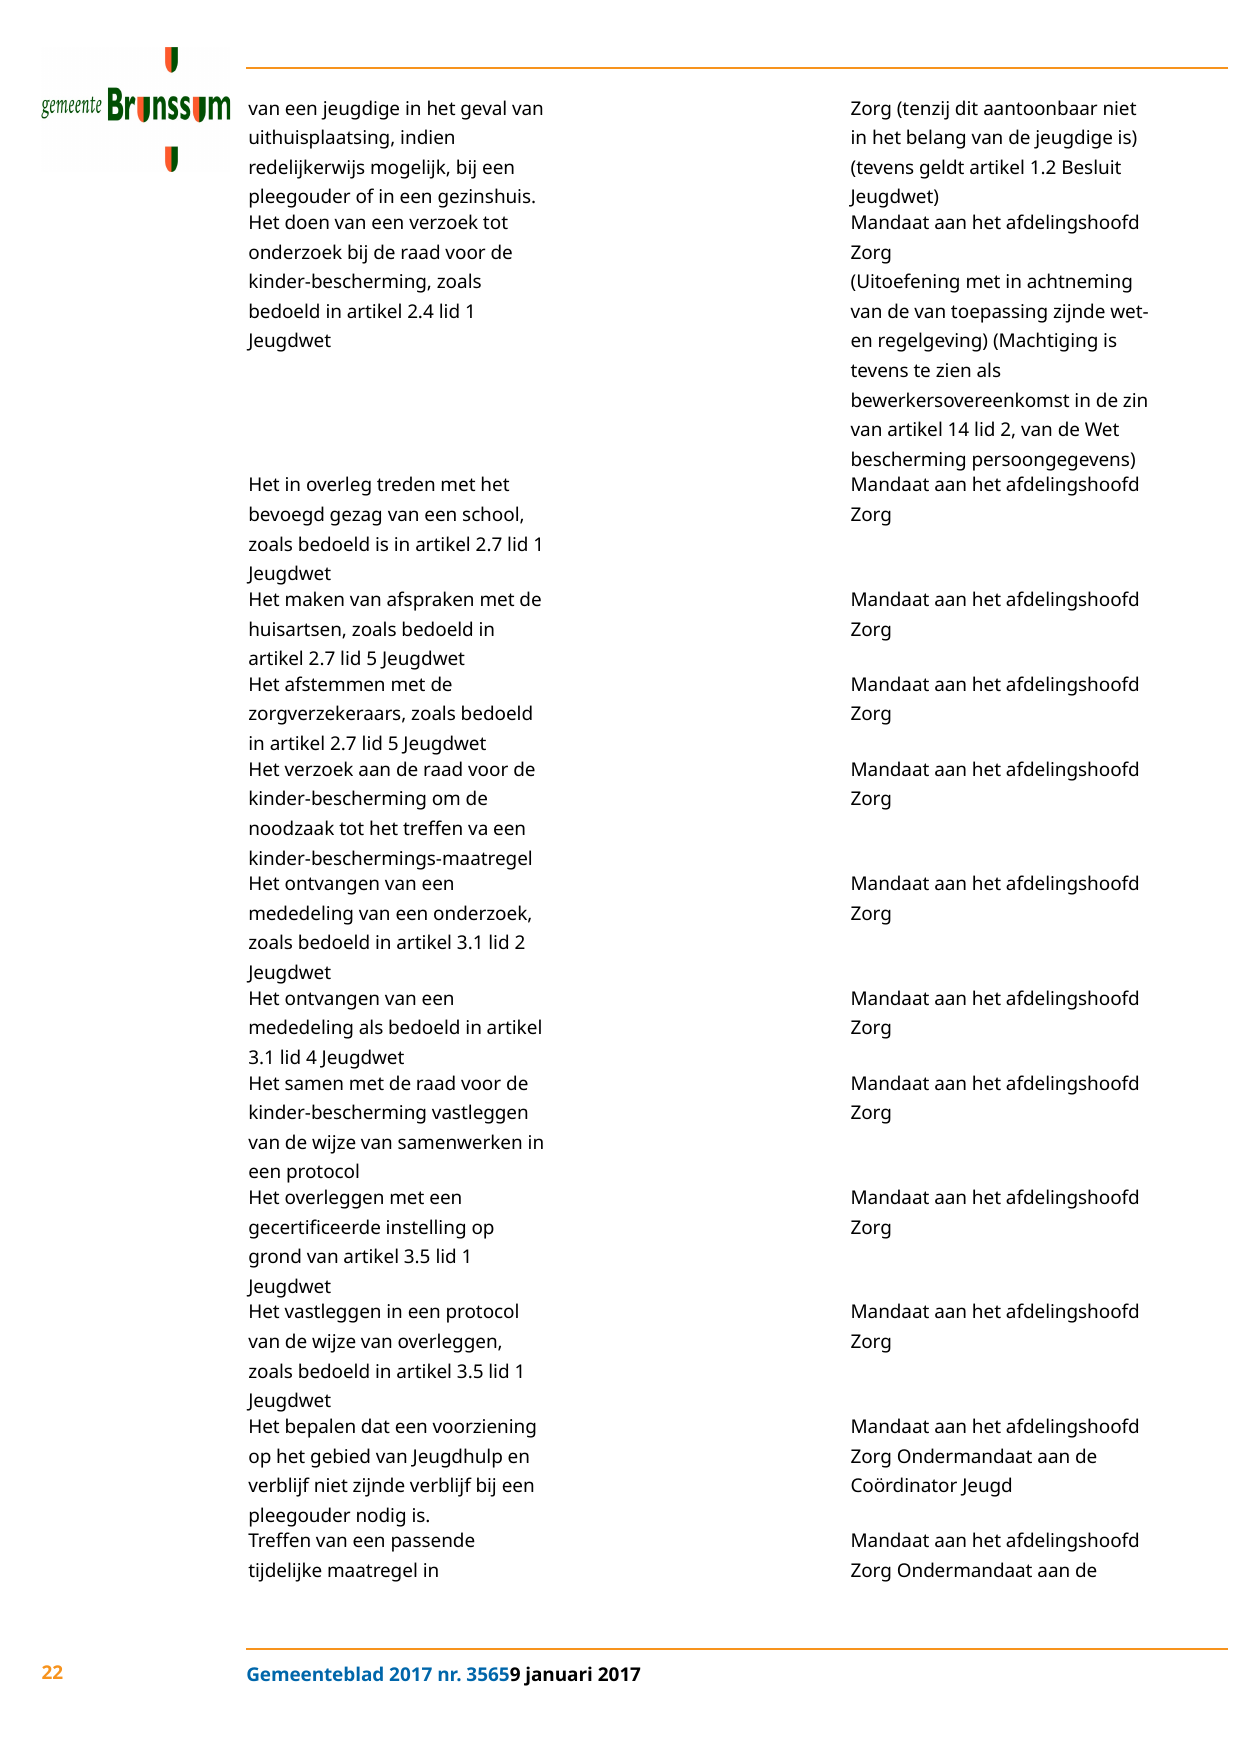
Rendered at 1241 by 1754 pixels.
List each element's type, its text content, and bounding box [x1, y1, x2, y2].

table_cell Het verzoek aan de raad voor de kinder-bescherming om de noodzaak tot het treffen va een kinder-beschermings-maatregel [248, 756, 549, 870]
table_cell [549, 1299, 850, 1413]
table_cell Mandaat aan het afdelingshoofd Zorg [850, 1070, 1152, 1184]
table_cell [549, 209, 850, 472]
table_cell [549, 1070, 850, 1184]
table_cell Mandaat aan het afdelingshoofd Zorg [850, 756, 1152, 870]
table_cell Het ontvangen van een mededeling als bedoeld in artikel 3.1 lid 4 Jeugdwet [248, 985, 549, 1070]
table_cell Mandaat aan het afdelingshoofd Zorg [850, 586, 1152, 671]
table_cell van een jeugdige in het geval van uithuisplaatsing, indien redelijkerwijs mogelijk, bij een pleegouder of in een gezinshuis. [248, 95, 549, 209]
table_cell [549, 1528, 850, 1583]
table_cell Mandaat aan het afdelingshoofd Zorg [850, 870, 1152, 985]
table_cell [549, 870, 850, 985]
table_cell Het ontvangen van een mededeling van een onderzoek, zoals bedoeld in artikel 3.1 lid 2 Jeugdwet [248, 870, 549, 985]
table_cell Mandaat aan het afdelingshoofd Zorg [850, 1184, 1152, 1299]
table_cell [549, 586, 850, 671]
table_cell [549, 671, 850, 756]
table_cell [549, 1184, 850, 1299]
table_cell Mandaat aan het afdelingshoofd Zorg Ondermandaat aan de [850, 1528, 1152, 1583]
table_cell [549, 1413, 850, 1528]
table_cell Mandaat aan het afdelingshoofd Zorg Ondermandaat aan de Coördinator Jeugd [850, 1413, 1152, 1528]
table_cell [549, 985, 850, 1070]
table_cell Mandaat aan het afdelingshoofd Zorg [850, 985, 1152, 1070]
picture [41, 47, 231, 172]
table_cell Het bepalen dat een voorziening op het gebied van Jeugdhulp en verblijf niet zijnde verblijf bij een pleegouder nodig is. [248, 1413, 549, 1528]
table_cell Treffen van een passende tijdelijke maatregel in [248, 1528, 549, 1583]
table_cell Het overleggen met een gecertificeerde instelling op grond van artikel 3.5 lid 1 Jeugdwet [248, 1184, 549, 1299]
table_cell Mandaat aan het afdelingshoofd Zorg (Uitoefening met in achtneming van de van toepassing zijnde wet- en regelgeving) (Machtiging is tevens te zien als bewerkersovereenkomst in de zin van artikel 14 lid 2, van de Wet bescherming persoongegevens) [850, 209, 1152, 472]
table_cell Het doen van een verzoek tot onderzoek bij de raad voor de kinder-bescherming, zoals bedoeld in artikel 2.4 lid 1 Jeugdwet [248, 209, 549, 472]
table_cell Het samen met de raad voor de kinder-bescherming vastleggen van de wijze van samenwerken in een protocol [248, 1070, 549, 1184]
table_cell [549, 756, 850, 870]
table_cell Het afstemmen met de zorgverzekeraars, zoals bedoeld in artikel 2.7 lid 5 Jeugdwet [248, 671, 549, 756]
table_cell Mandaat aan het afdelingshoofd Zorg [850, 1299, 1152, 1413]
table_cell [549, 95, 850, 209]
table_cell Zorg (tenzij dit aantoonbaar niet in het belang van de jeugdige is) (tevens geldt artikel 1.2 Besluit Jeugdwet) [850, 95, 1152, 209]
table_cell Mandaat aan het afdelingshoofd Zorg [850, 472, 1152, 586]
table_cell Mandaat aan het afdelingshoofd Zorg [850, 671, 1152, 756]
table_cell Het in overleg treden met het bevoegd gezag van een school, zoals bedoeld is in artikel 2.7 lid 1 Jeugdwet [248, 472, 549, 586]
table_cell Het vastleggen in een protocol van de wijze van overleggen, zoals bedoeld in artikel 3.5 lid 1 Jeugdwet [248, 1299, 549, 1413]
table_cell [549, 472, 850, 586]
table_cell Het maken van afspraken met de huisartsen, zoals bedoeld in artikel 2.7 lid 5 Jeugdwet [248, 586, 549, 671]
